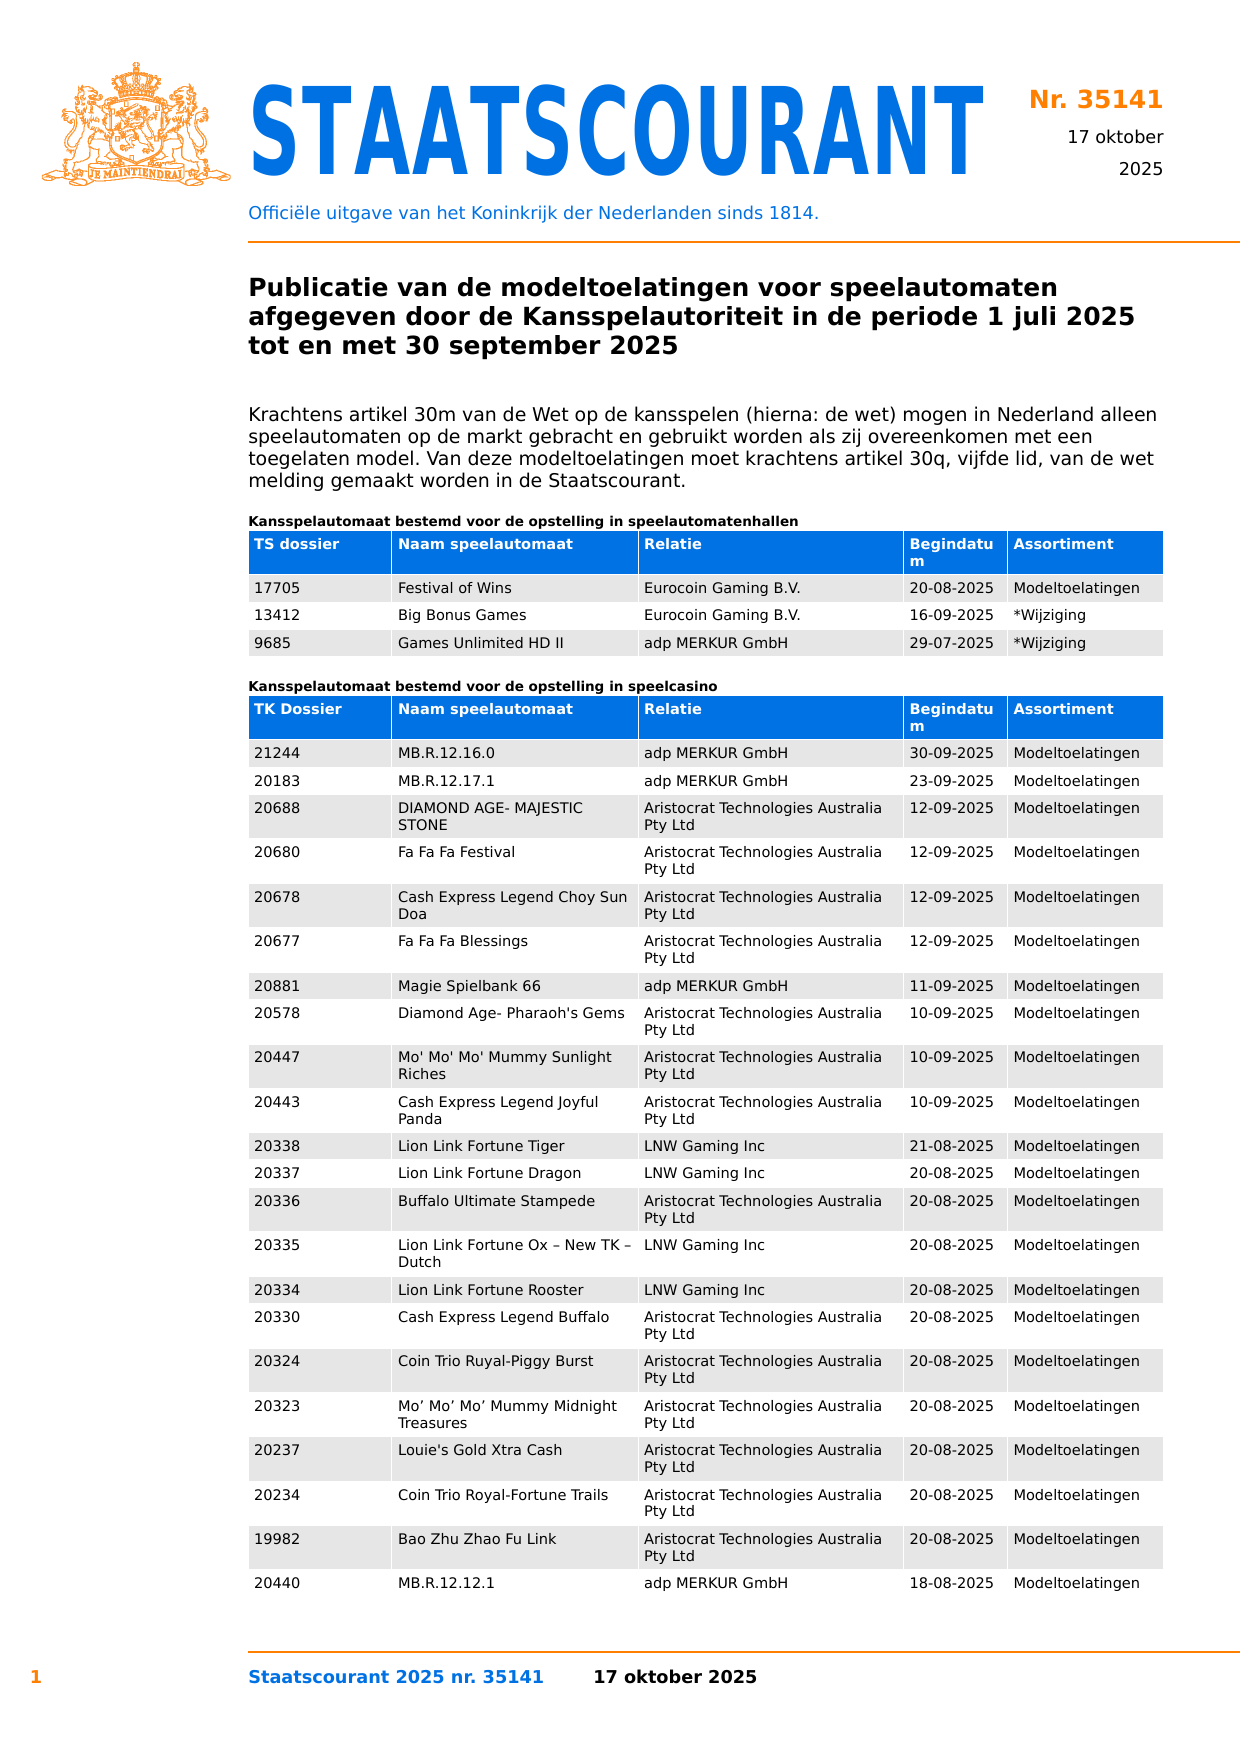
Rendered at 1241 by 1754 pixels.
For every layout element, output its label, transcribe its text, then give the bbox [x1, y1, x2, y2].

table_cell MB.R.12.12.1 [392, 1570, 638, 1597]
table_cell 19982 [249, 1526, 391, 1569]
table_cell 20234 [249, 1482, 391, 1525]
table_cell Festival of Wins [392, 575, 638, 602]
table_cell LNW Gaming Inc [639, 1161, 903, 1187]
table_cell Fa Fa Fa Festival [392, 840, 638, 883]
table_cell Modeltoelatingen [1008, 1045, 1163, 1088]
table_cell adp MERKUR GmbH [639, 1570, 903, 1597]
table_cell Modeltoelatingen [1008, 1437, 1163, 1481]
table_cell MB.R.12.16.0 [392, 740, 638, 767]
table_cell Modeltoelatingen [1008, 1526, 1163, 1569]
table_cell Modeltoelatingen [1008, 1233, 1163, 1276]
table_cell LNW Gaming Inc [639, 1133, 903, 1159]
table_cell Eurocoin Gaming B.V. [639, 603, 903, 629]
table_cell 23-09-2025 [904, 768, 1007, 794]
table_cell 20-08-2025 [904, 1437, 1007, 1481]
table_cell adp MERKUR GmbH [639, 740, 903, 767]
table_cell Aristocrat Technologies Australia Pty Ltd [639, 795, 903, 838]
table_cell Begindatum [904, 531, 1007, 574]
table_cell Coin Trio Ruyal-Piggy Burst [392, 1349, 638, 1392]
table_cell 20183 [249, 768, 391, 794]
table_cell Modeltoelatingen [1008, 1277, 1163, 1303]
table_cell DIAMOND AGE- MAJESTIC STONE [392, 795, 638, 838]
table_cell Aristocrat Technologies Australia Pty Ltd [639, 1482, 903, 1525]
table_header Nr. 35141 [998, 62, 1240, 121]
table_cell 11-09-2025 [904, 973, 1007, 999]
table_cell adp MERKUR GmbH [639, 973, 903, 999]
table_cell 20-08-2025 [904, 1526, 1007, 1569]
table_cell Mo’ Mo’ Mo’ Mummy Midnight Treasures [392, 1393, 638, 1436]
table_cell Relatie [639, 531, 903, 574]
table_cell 13412 [249, 603, 391, 629]
table_cell Aristocrat Technologies Australia Pty Ltd [639, 1349, 903, 1392]
table_cell 20680 [249, 840, 391, 883]
table_cell Modeltoelatingen [1008, 1089, 1163, 1132]
table_cell Modeltoelatingen [1008, 1161, 1163, 1187]
table_cell 20-08-2025 [904, 1304, 1007, 1347]
table_cell 20237 [249, 1437, 391, 1481]
table_cell Modeltoelatingen [1008, 884, 1163, 927]
table_cell 9685 [249, 630, 391, 656]
table_cell Begindatum [904, 696, 1007, 739]
table_cell Naam speelautomaat [392, 531, 638, 574]
table_cell Modeltoelatingen [1008, 1304, 1163, 1347]
table_cell 10-09-2025 [904, 1089, 1007, 1132]
table_cell Diamond Age- Pharaoh's Gems [392, 1000, 638, 1043]
table_cell 20334 [249, 1277, 391, 1303]
table_cell Mo' Mo' Mo' Mummy Sunlight Riches [392, 1045, 638, 1088]
table_cell Lion Link Fortune Dragon [392, 1161, 638, 1187]
table_cell Modeltoelatingen [1008, 575, 1163, 602]
table_cell 29-07-2025 [904, 630, 1007, 656]
table_cell *Wijziging [1008, 630, 1163, 656]
table_cell 20440 [249, 1570, 391, 1597]
table_cell Cash Express Legend Buffalo [392, 1304, 638, 1347]
table_cell 12-09-2025 [904, 840, 1007, 883]
table_cell Bao Zhu Zhao Fu Link [392, 1526, 638, 1569]
table_cell Modeltoelatingen [1008, 1000, 1163, 1043]
table_cell Modeltoelatingen [1008, 1393, 1163, 1436]
table_cell Lion Link Fortune Tiger [392, 1133, 638, 1159]
table_cell 20678 [249, 884, 391, 927]
table_cell 20-08-2025 [904, 1349, 1007, 1392]
table_cell 20336 [249, 1188, 391, 1231]
table_cell 20677 [249, 928, 391, 972]
table_cell Assortiment [1008, 696, 1163, 739]
table_cell Magie Spielbank 66 [392, 973, 638, 999]
table_cell 20-08-2025 [904, 1393, 1007, 1436]
table_header [25, 62, 248, 241]
table_cell 20-08-2025 [904, 1277, 1007, 1303]
table_cell TK Dossier [249, 696, 391, 739]
table_cell 17 oktober [998, 121, 1240, 153]
table_cell Assortiment [1008, 531, 1163, 574]
table_cell Modeltoelatingen [1008, 1349, 1163, 1392]
table_header Kansspelautomaat bestemd voor de opstelling in speelcasino [248, 679, 1163, 695]
table_cell Modeltoelatingen [1008, 740, 1163, 767]
table_cell Modeltoelatingen [1008, 840, 1163, 883]
table_cell 20338 [249, 1133, 391, 1159]
table_cell Aristocrat Technologies Australia Pty Ltd [639, 840, 903, 883]
table_cell 10-09-2025 [904, 1045, 1007, 1088]
table_cell adp MERKUR GmbH [639, 768, 903, 794]
table_cell 20578 [249, 1000, 391, 1043]
table_cell Aristocrat Technologies Australia Pty Ltd [639, 1437, 903, 1481]
table_cell Lion Link Fortune Ox – New TK – Dutch [392, 1233, 638, 1276]
picture [41, 62, 231, 186]
table_cell Lion Link Fortune Rooster [392, 1277, 638, 1303]
table_cell 20323 [249, 1393, 391, 1436]
table_cell 30-09-2025 [904, 740, 1007, 767]
table_cell Big Bonus Games [392, 603, 638, 629]
table_cell 20335 [249, 1233, 391, 1276]
table_cell Modeltoelatingen [1008, 768, 1163, 794]
table_cell Modeltoelatingen [1008, 795, 1163, 838]
table_header STAATSCOURANT [248, 62, 998, 203]
table_cell LNW Gaming Inc [639, 1277, 903, 1303]
table_cell 18-08-2025 [904, 1570, 1007, 1597]
table_cell Cash Express Legend Joyful Panda [392, 1089, 638, 1132]
table_cell 12-09-2025 [904, 928, 1007, 972]
table_cell 10-09-2025 [904, 1000, 1007, 1043]
table_cell 20447 [249, 1045, 391, 1088]
table_cell 20337 [249, 1161, 391, 1187]
text Krachtens artikel 30m van de Wet op de kansspelen (hierna: de wet) mogen in Nederland alleen speelautomaten op de markt gebracht en gebruikt worden als zij overeenkomen met een toegelaten model. Van deze modeltoelatingen moet krachtens artikel 30q, vijfde lid, van de wet melding gemaakt worden in de Staatscourant. [248, 404, 1163, 492]
table_cell Modeltoelatingen [1008, 928, 1163, 972]
table_cell 20-08-2025 [904, 1161, 1007, 1187]
table_cell Relatie [639, 696, 903, 739]
table_cell 20-08-2025 [904, 1233, 1007, 1276]
table_cell 16-09-2025 [904, 603, 1007, 629]
table_cell Modeltoelatingen [1008, 1570, 1163, 1597]
table_cell LNW Gaming Inc [639, 1233, 903, 1276]
table_cell adp MERKUR GmbH [639, 630, 903, 656]
table_cell Modeltoelatingen [1008, 1482, 1163, 1525]
table_cell Aristocrat Technologies Australia Pty Ltd [639, 1393, 903, 1436]
table_cell 20688 [249, 795, 391, 838]
table_cell Games Unlimited HD II [392, 630, 638, 656]
table_cell Louie's Gold Xtra Cash [392, 1437, 638, 1481]
table_cell Modeltoelatingen [1008, 1188, 1163, 1231]
table_cell Aristocrat Technologies Australia Pty Ltd [639, 928, 903, 972]
table_cell Buffalo Ultimate Stampede [392, 1188, 638, 1231]
table_cell 20-08-2025 [904, 1188, 1007, 1231]
table_cell 21244 [249, 740, 391, 767]
table_cell Officiële uitgave van het Koninkrijk der Nederlanden sinds 1814. [248, 203, 1240, 241]
table_cell 20443 [249, 1089, 391, 1132]
table_cell Aristocrat Technologies Australia Pty Ltd [639, 1304, 903, 1347]
subtitle Publicatie van de modeltoelatingen voor speelautomaten afgegeven door de Kansspelautoriteit in de periode 1 juli 2025 tot en met 30 september 2025 [248, 273, 1163, 361]
table_cell 12-09-2025 [904, 795, 1007, 838]
table_cell 17705 [249, 575, 391, 602]
table_cell Aristocrat Technologies Australia Pty Ltd [639, 1000, 903, 1043]
table_cell Aristocrat Technologies Australia Pty Ltd [639, 1045, 903, 1088]
table_cell Aristocrat Technologies Australia Pty Ltd [639, 1188, 903, 1231]
table_cell Aristocrat Technologies Australia Pty Ltd [639, 1526, 903, 1569]
table_cell Eurocoin Gaming B.V. [639, 575, 903, 602]
table_cell MB.R.12.17.1 [392, 768, 638, 794]
table_cell Modeltoelatingen [1008, 973, 1163, 999]
table_cell Naam speelautomaat [392, 696, 638, 739]
table_cell 21-08-2025 [904, 1133, 1007, 1159]
table_cell *Wijziging [1008, 603, 1163, 629]
table_cell 20330 [249, 1304, 391, 1347]
table_header Kansspelautomaat bestemd voor de opstelling in speelautomatenhallen [248, 514, 1163, 530]
table_cell 12-09-2025 [904, 884, 1007, 927]
table_cell 2025 [998, 153, 1240, 203]
table_cell Aristocrat Technologies Australia Pty Ltd [639, 1089, 903, 1132]
table_cell 20324 [249, 1349, 391, 1392]
table_cell Fa Fa Fa Blessings [392, 928, 638, 972]
table_cell Coin Trio Royal-Fortune Trails [392, 1482, 638, 1525]
table_cell Modeltoelatingen [1008, 1133, 1163, 1159]
table_cell Aristocrat Technologies Australia Pty Ltd [639, 884, 903, 927]
table_cell TS dossier [249, 531, 391, 574]
table_cell Cash Express Legend Choy Sun Doa [392, 884, 638, 927]
table_cell 20881 [249, 973, 391, 999]
table_cell 20-08-2025 [904, 1482, 1007, 1525]
table_cell 20-08-2025 [904, 575, 1007, 602]
